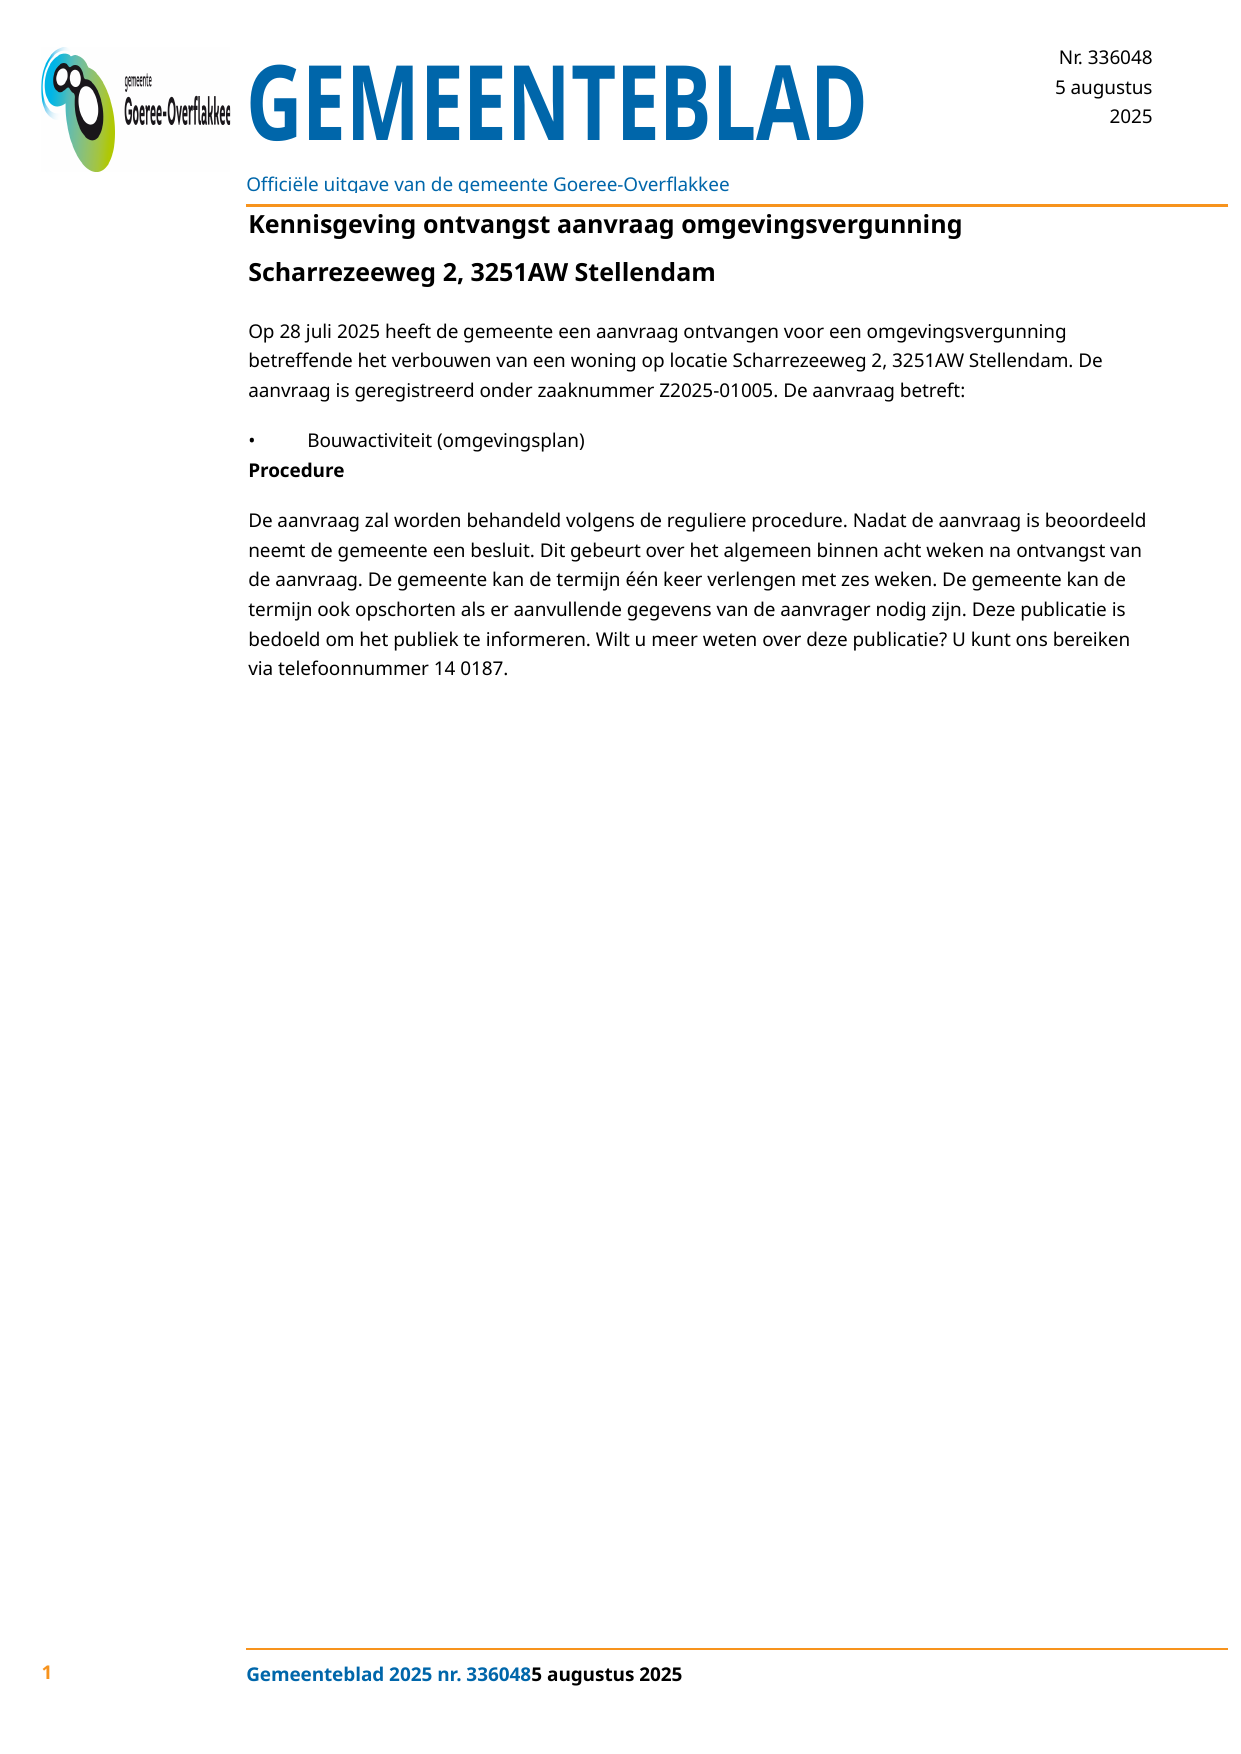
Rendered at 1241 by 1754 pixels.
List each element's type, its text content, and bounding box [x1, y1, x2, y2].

text De aanvraag zal worden behandeld volgens de reguliere procedure. Nadat de aanvraag is beoordeeld neemt de gemeente een besluit. Dit gebeurt over het algemeen binnen acht weken na ontvangst van de aanvraag. De gemeente kan de termijn één keer verlengen met zes weken. De gemeente kan de termijn ook opschorten als er aanvullende gegevens van de aanvrager nodig zijn. Deze publicatie is bedoeld om het publiek te informeren. Wilt u meer weten over deze publicatie? U kunt ons bereiken via telefoonnummer 14 0187. [248, 507, 1152, 681]
text Kennisgeving ontvangst aanvraag omgevingsvergunning Scharrezeeweg 2, 3251AW Stellendam [248, 207, 1152, 288]
text Procedure [248, 457, 1152, 483]
picture [41, 47, 231, 172]
list Bouwactiviteit (omgevingsplan) [248, 427, 1152, 453]
text Op 28 juli 2025 heeft de gemeente een aanvraag ontvangen voor een omgevingsvergunning betreffende het verbouwen van een woning op locatie Scharrezeeweg 2, 3251AW Stellendam. De aanvraag is geregistreerd onder zaaknummer Z2025-01005. De aanvraag betreft: [248, 318, 1152, 403]
